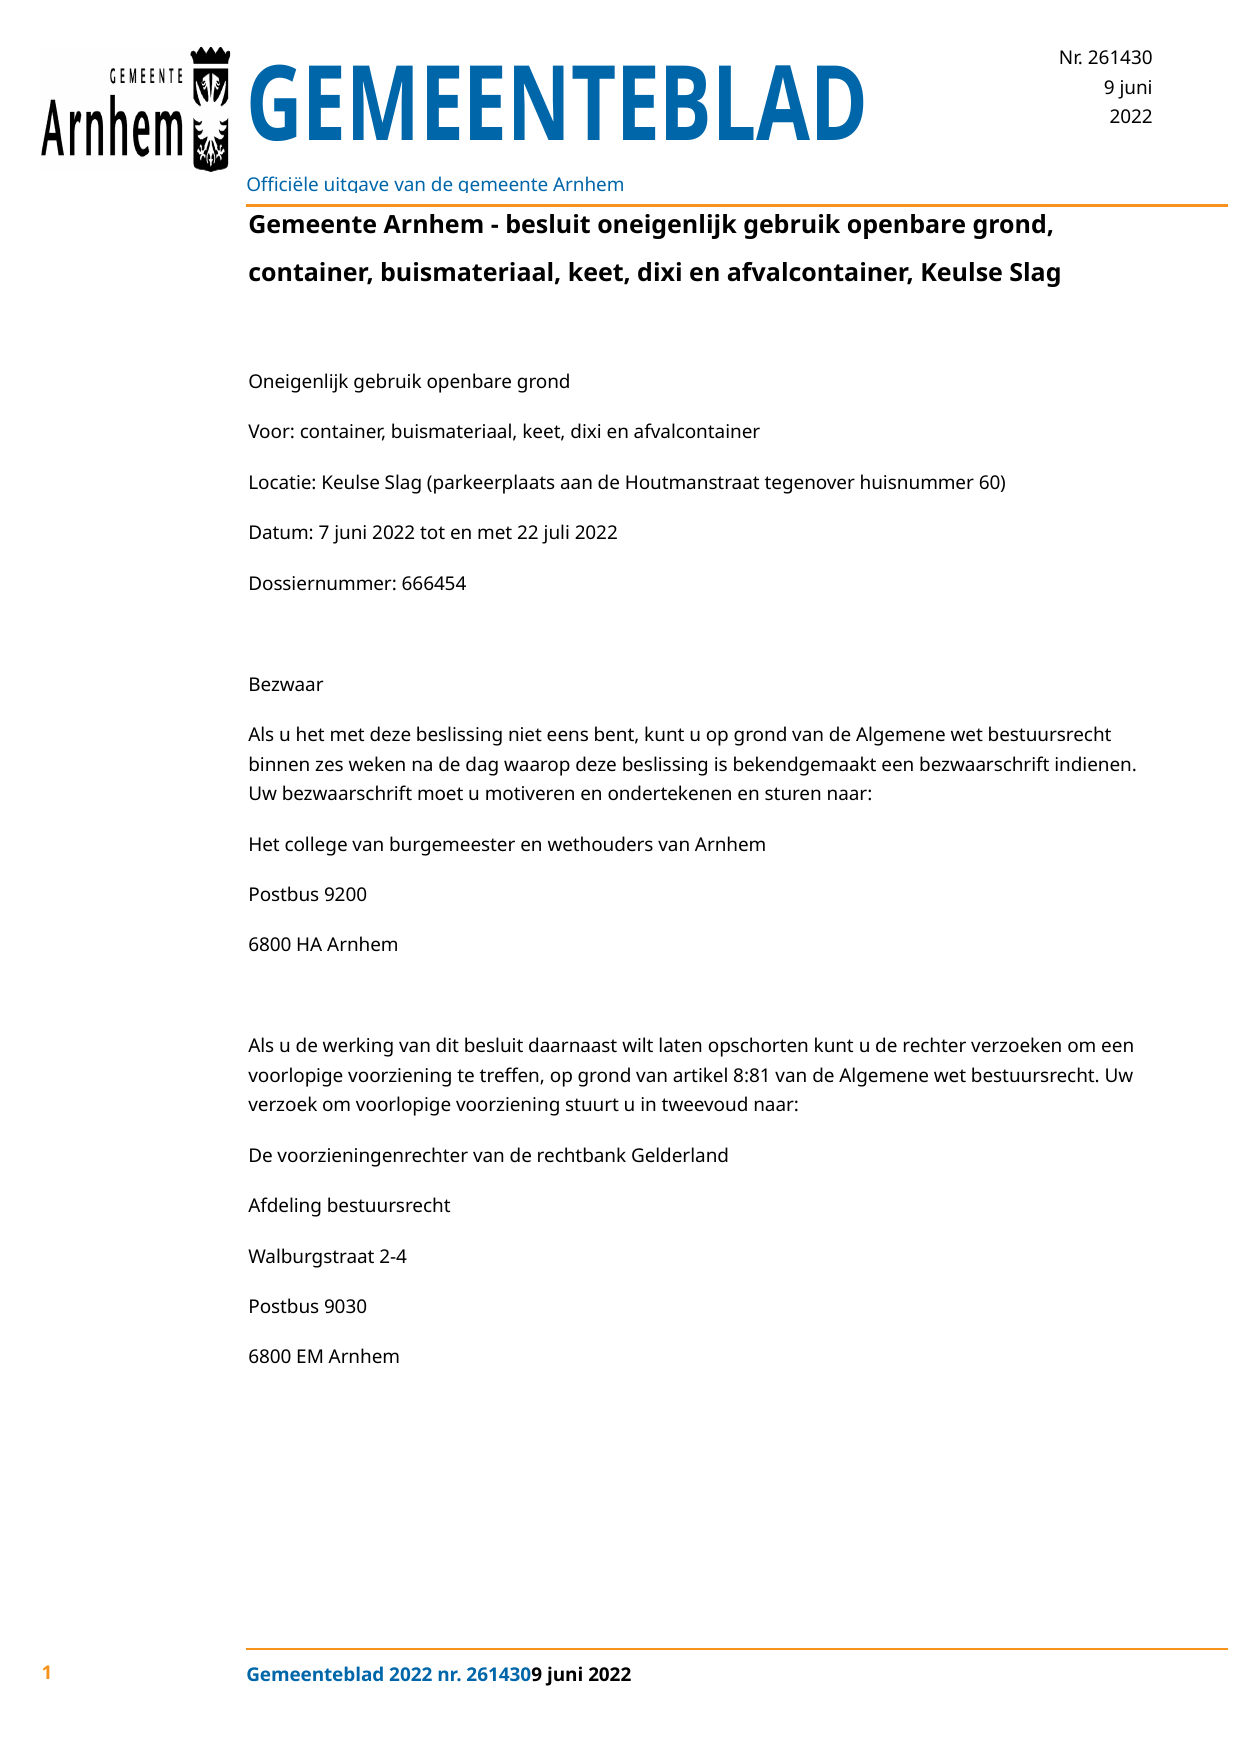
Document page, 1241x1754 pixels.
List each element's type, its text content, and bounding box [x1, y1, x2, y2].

text De voorzieningenrechter van de rechtbank Gelderland [248, 1142, 1152, 1168]
text Als u de werking van dit besluit daarnaast wilt laten opschorten kunt u de rechter verzoeken om een voorlopige voorziening te treffen, op grond van artikel 8:81 van de Algemene wet bestuursrecht. Uw verzoek om voorlopige voorziening stuurt u in tweevoud naar: [248, 1032, 1152, 1117]
picture [41, 47, 231, 172]
text Datum: 7 juni 2022 tot en met 22 juli 2022 [248, 519, 1152, 545]
text Oneigenlijk gebruik openbare grond [248, 368, 1152, 394]
text Locatie: Keulse Slag (parkeerplaats aan de Houtmanstraat tegenover huisnummer 60) [248, 469, 1152, 495]
text Voor: container, buismateriaal, keet, dixi en afvalcontainer [248, 419, 1152, 444]
text Als u het met deze beslissing niet eens bent, kunt u op grond van de Algemene wet bestuursrecht binnen zes weken na de dag waarop deze beslissing is bekendgemaakt een bezwaarschrift indienen. Uw bezwaarschrift moet u motiveren en ondertekenen en sturen naar: [248, 721, 1152, 806]
text Het college van burgemeester en wethouders van Arnhem [248, 831, 1152, 857]
text Gemeente Arnhem - besluit oneigenlijk gebruik openbare grond, container, buismateriaal, keet, dixi en afvalcontainer, Keulse Slag [248, 207, 1152, 288]
text 6800 EM Arnhem [248, 1344, 1152, 1369]
text Postbus 9030 [248, 1293, 1152, 1319]
text Dossiernummer: 666454 [248, 570, 1152, 596]
text 6800 HA Arnhem [248, 932, 1152, 957]
text Postbus 9200 [248, 881, 1152, 907]
text Afdeling bestuursrecht [248, 1192, 1152, 1218]
text Bezwaar [248, 671, 1152, 697]
text Walburgstraat 2-4 [248, 1243, 1152, 1269]
